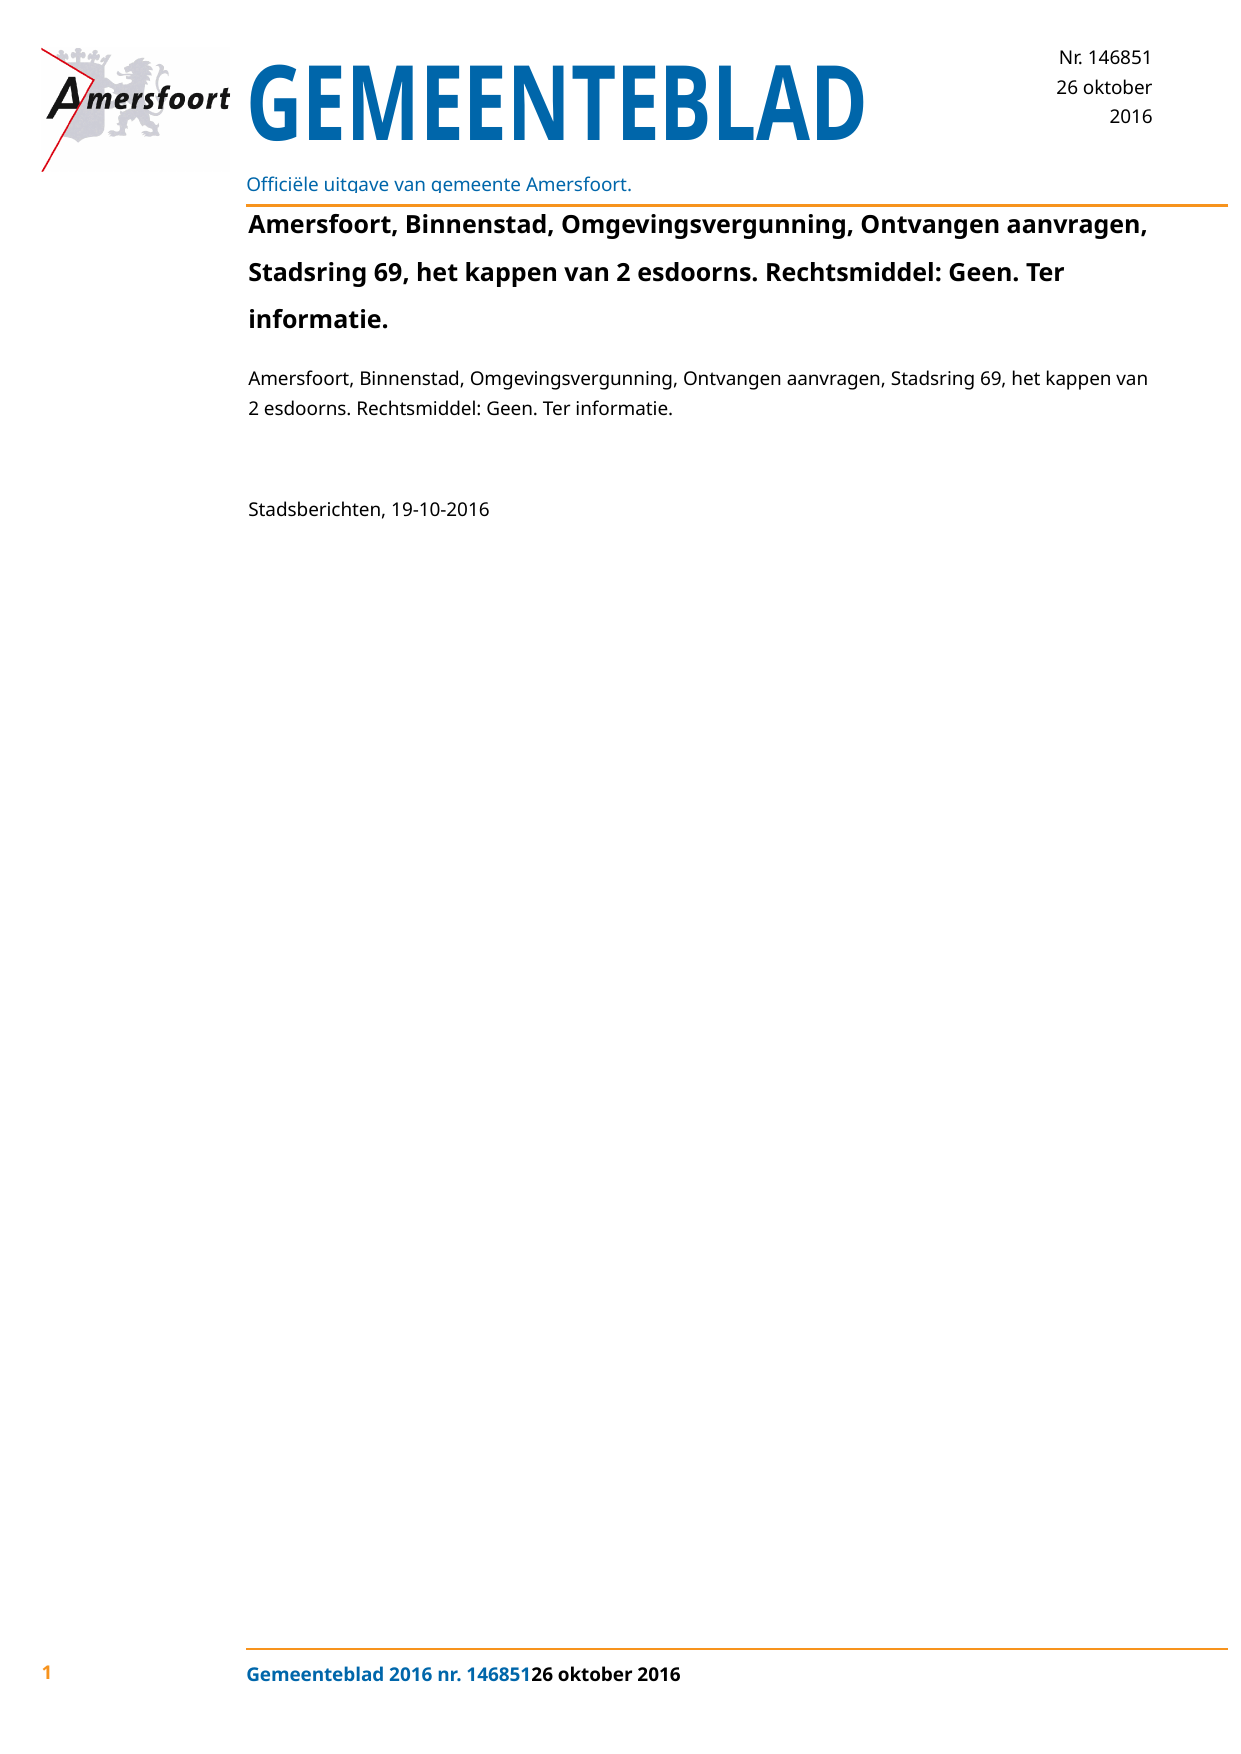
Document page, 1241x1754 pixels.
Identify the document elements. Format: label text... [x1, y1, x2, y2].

text Amersfoort, Binnenstad, Omgevingsvergunning, Ontvangen aanvragen, Stadsring 69, het kappen van 2 esdoorns. Rechtsmiddel: Geen. Ter informatie. [248, 366, 1152, 421]
text Stadsberichten, 19-10-2016 [248, 496, 1152, 522]
picture [41, 47, 231, 172]
text Amersfoort, Binnenstad, Omgevingsvergunning, Ontvangen aanvragen, Stadsring 69, het kappen van 2 esdoorns. Rechtsmiddel: Geen. Ter informatie. [248, 207, 1152, 336]
